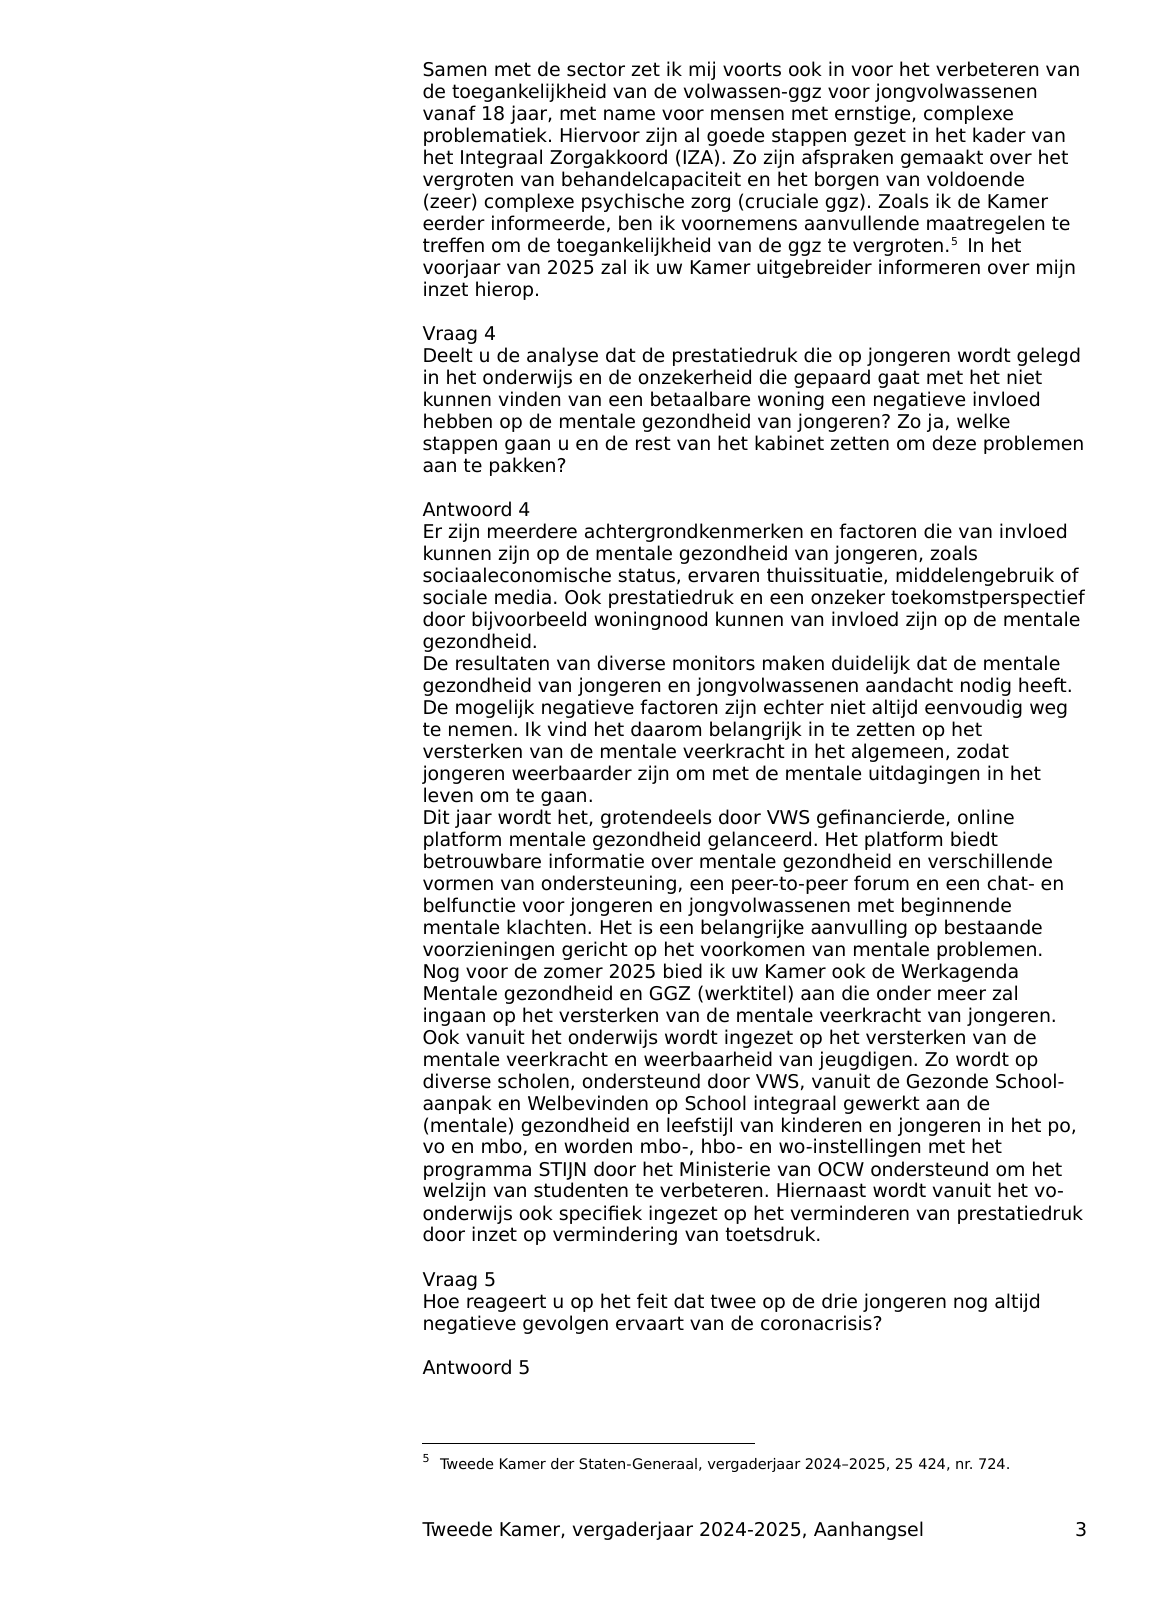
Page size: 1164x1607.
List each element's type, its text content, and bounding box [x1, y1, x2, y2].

text Vraag 5 [422, 1268, 1087, 1291]
text Dit jaar wordt het, grotendeels door VWS gefinancierde, online platform mentale gezondheid gelanceerd. Het platform biedt betrouwbare informatie over mentale gezondheid en verschillende vormen van ondersteuning, een peer-to-peer forum en een chat- en belfunctie voor jongeren en jongvolwassenen met beginnende mentale klachten. Het is een belangrijke aanvulling op bestaande voorzieningen gericht op het voorkomen van mentale problemen. [422, 807, 1087, 961]
text Antwoord 5 [422, 1357, 1087, 1379]
text Vraag 4 [422, 323, 1087, 345]
text Hoe reageert u op het feit dat twee op de drie jongeren nog altijd negatieve gevolgen ervaart van de coronacrisis? [422, 1291, 1087, 1334]
text Ook vanuit het onderwijs wordt ingezet op het versterken van de mentale veerkracht en weerbaarheid van jeugdigen. Zo wordt op diverse scholen, ondersteund door VWS, vanuit de Gezonde School-aanpak en Welbevinden op School integraal gewerkt aan de (mentale) gezondheid en leefstijl van kinderen en jongeren in het po, vo en mbo, en worden mbo-, hbo- en wo-instellingen met het programma STIJN door het Ministerie van OCW ondersteund om het welzijn van studenten te verbeteren. Hiernaast wordt vanuit het vo-onderwijs ook specifiek ingezet op het verminderen van prestatiedruk door inzet op vermindering van toetsdruk. [422, 1027, 1087, 1246]
text Deelt u de analyse dat de prestatiedruk die op jongeren wordt gelegd in het onderwijs en de onzekerheid die gepaard gaat met het niet kunnen vinden van een betaalbare woning een negatieve invloed hebben op de mentale gezondheid van jongeren? Zo ja, welke stappen gaan u en de rest van het kabinet zetten om deze problemen aan te pakken? [422, 345, 1087, 477]
text De resultaten van diverse monitors maken duidelijk dat de mentale gezondheid van jongeren en jongvolwassenen aandacht nodig heeft. De mogelijk negatieve factoren zijn echter niet altijd eenvoudig weg te nemen. Ik vind het daarom belangrijk in te zetten op het versterken van de mentale veerkracht in het algemeen, zodat jongeren weerbaarder zijn om met de mentale uitdagingen in het leven om te gaan. [422, 653, 1087, 807]
text Antwoord 4 [422, 499, 1087, 521]
text Er zijn meerdere achtergrondkenmerken en factoren die van invloed kunnen zijn op de mentale gezondheid van jongeren, zoals sociaaleconomische status, ervaren thuissituatie, middelengebruik of sociale media. Ook prestatiedruk en een onzeker toekomstperspectief door bijvoorbeeld woningnood kunnen van invloed zijn op de mentale gezondheid. [422, 521, 1087, 653]
text Tweede Kamer der Staten-Generaal, vergaderjaar 2024–2025, 25 424, nr. 724. [422, 1452, 1087, 1474]
text Nog voor de zomer 2025 bied ik uw Kamer ook de Werkagenda Mentale gezondheid en GGZ (werktitel) aan die onder meer zal ingaan op het versterken van de mentale veerkracht van jongeren. [422, 961, 1087, 1027]
text Samen met de sector zet ik mij voorts ook in voor het verbeteren van de toegankelijkheid van de volwassen-ggz voor jongvolwassenen vanaf 18 jaar, met name voor mensen met ernstige, complexe problematiek. Hiervoor zijn al goede stappen gezet in het kader van het Integraal Zorgakkoord (IZA). Zo zijn afspraken gemaakt over het vergroten van behandelcapaciteit en het borgen van voldoende (zeer) complexe psychische zorg (cruciale ggz). Zoals ik de Kamer eerder informeerde, ben ik voornemens aanvullende maatregelen te treffen om de toegankelijkheid van de ggz te vergroten. In het voorjaar van 2025 zal ik uw Kamer uitgebreider informeren over mijn inzet hierop. [422, 59, 1087, 301]
